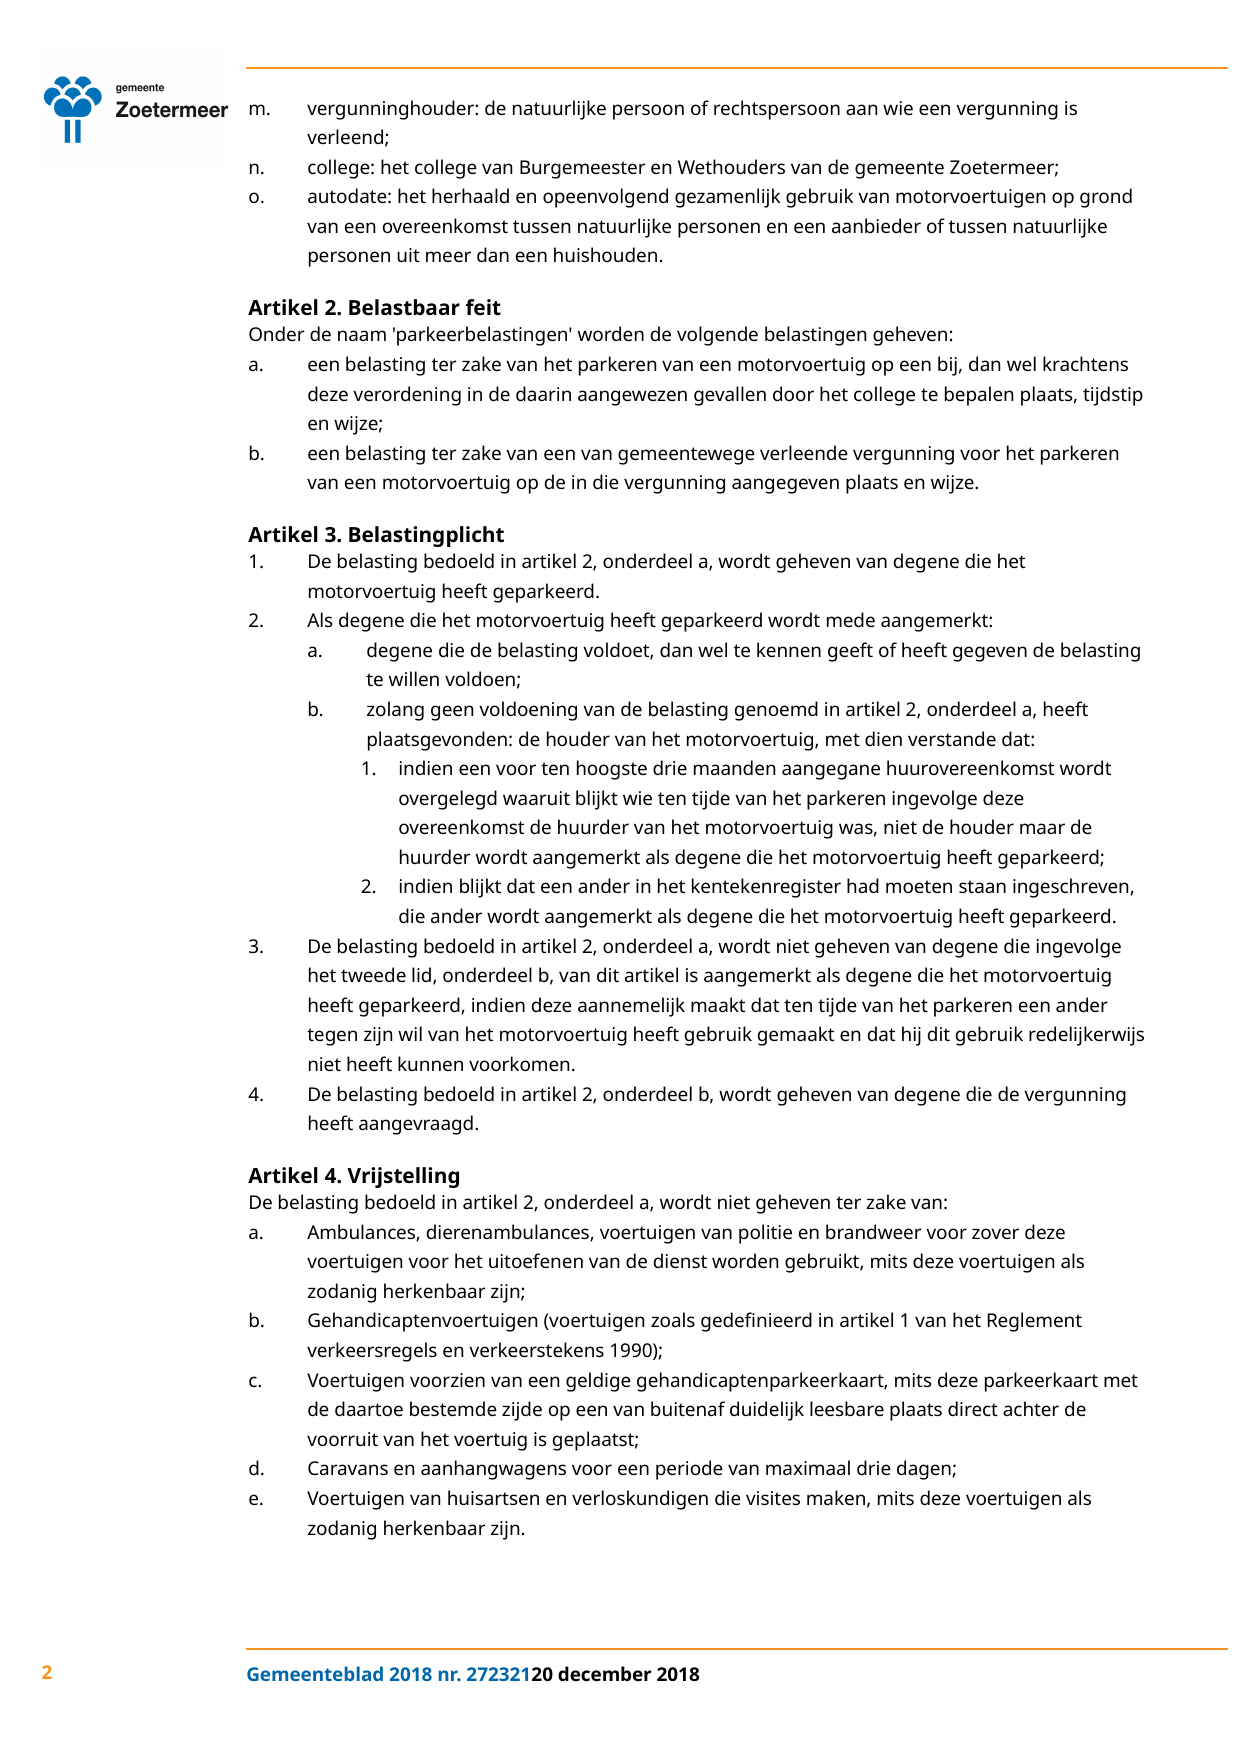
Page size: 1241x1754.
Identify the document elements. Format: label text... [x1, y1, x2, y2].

list autodate: het herhaald en opeenvolgend gezamenlijk gebruik van motorvoertuigen op grond van een overeenkomst tussen natuurlijke personen en een aanbieder of tussen natuurlijke personen uit meer dan een huishouden. [248, 183, 1152, 268]
text Onder de naam 'parkeerbelastingen' worden de volgende belastingen geheven: [248, 322, 1152, 347]
list Voertuigen voorzien van een geldige gehandicaptenparkeerkaart, mits deze parkeerkaart met de daartoe bestemde zijde op een van buitenaf duidelijk leesbare plaats direct achter de voorruit van het voertuig is geplaatst; [248, 1367, 1152, 1452]
text Artikel 3. Belastingplicht [248, 520, 1152, 548]
text Artikel 2. Belastbaar feit [248, 293, 1152, 322]
list De belasting bedoeld in artikel 2, onderdeel b, wordt geheven van degene die de vergunning heeft aangevraagd. [248, 1081, 1152, 1136]
text De belasting bedoeld in artikel 2, onderdeel a, wordt niet geheven ter zake van: [248, 1189, 1152, 1215]
list indien een voor ten hoogste drie maanden aangegane huurovereenkomst wordt overgelegd waaruit blijkt wie ten tijde van het parkeren ingevolge deze overeenkomst de huurder van het motorvoertuig was, niet de houder maar de huurder wordt aangemerkt als degene die het motorvoertuig heeft geparkeerd; [361, 755, 1152, 870]
list Als degene die het motorvoertuig heeft geparkeerd wordt mede aangemerkt: [248, 607, 1152, 633]
list Voertuigen van huisartsen en verloskundigen die visites maken, mits deze voertuigen als zodanig herkenbaar zijn. [248, 1485, 1152, 1540]
list Ambulances, dierenambulances, voertuigen van politie en brandweer voor zover deze voertuigen voor het uitoefenen van de dienst worden gebruikt, mits deze voertuigen als zodanig herkenbaar zijn; [248, 1219, 1152, 1304]
list college: het college van Burgemeester en Wethouders van de gemeente Zoetermeer; [248, 154, 1152, 180]
list vergunninghouder: de natuurlijke persoon of rechtspersoon aan wie een vergunning is verleend; [248, 95, 1152, 150]
text Artikel 4. Vrijstelling [248, 1161, 1152, 1189]
list Gehandicaptenvoertuigen (voertuigen zoals gedefinieerd in artikel 1 van het Reglement verkeersregels en verkeerstekens 1990); [248, 1308, 1152, 1363]
picture [41, 47, 231, 172]
list degene die de belasting voldoet, dan wel te kennen geeft of heeft gegeven de belasting te willen voldoen; [307, 637, 1152, 692]
list een belasting ter zake van het parkeren van een motorvoertuig op een bij, dan wel krachtens deze verordening in de daarin aangewezen gevallen door het college te bepalen plaats, tijdstip en wijze; [248, 351, 1152, 436]
list De belasting bedoeld in artikel 2, onderdeel a, wordt geheven van degene die het motorvoertuig heeft geparkeerd. [248, 548, 1152, 604]
list De belasting bedoeld in artikel 2, onderdeel a, wordt niet geheven van degene die ingevolge het tweede lid, onderdeel b, van dit artikel is aangemerkt als degene die het motorvoertuig heeft geparkeerd, indien deze aannemelijk maakt dat ten tijde van het parkeren een ander tegen zijn wil van het motorvoertuig heeft gebruik gemaakt en dat hij dit gebruik redelijkerwijs niet heeft kunnen voorkomen. [248, 933, 1152, 1077]
list Caravans en aanhangwagens voor een periode van maximaal drie dagen; [248, 1456, 1152, 1481]
list een belasting ter zake van een van gemeentewege verleende vergunning voor het parkeren van een motorvoertuig op de in die vergunning aangegeven plaats en wijze. [248, 440, 1152, 495]
list indien blijkt dat een ander in het kentekenregister had moeten staan ingeschreven, die ander wordt aangemerkt als degene die het motorvoertuig heeft geparkeerd. [361, 874, 1152, 929]
list zolang geen voldoening van de belasting genoemd in artikel 2, onderdeel a, heeft plaatsgevonden: de houder van het motorvoertuig, met dien verstande dat: [307, 696, 1152, 752]
